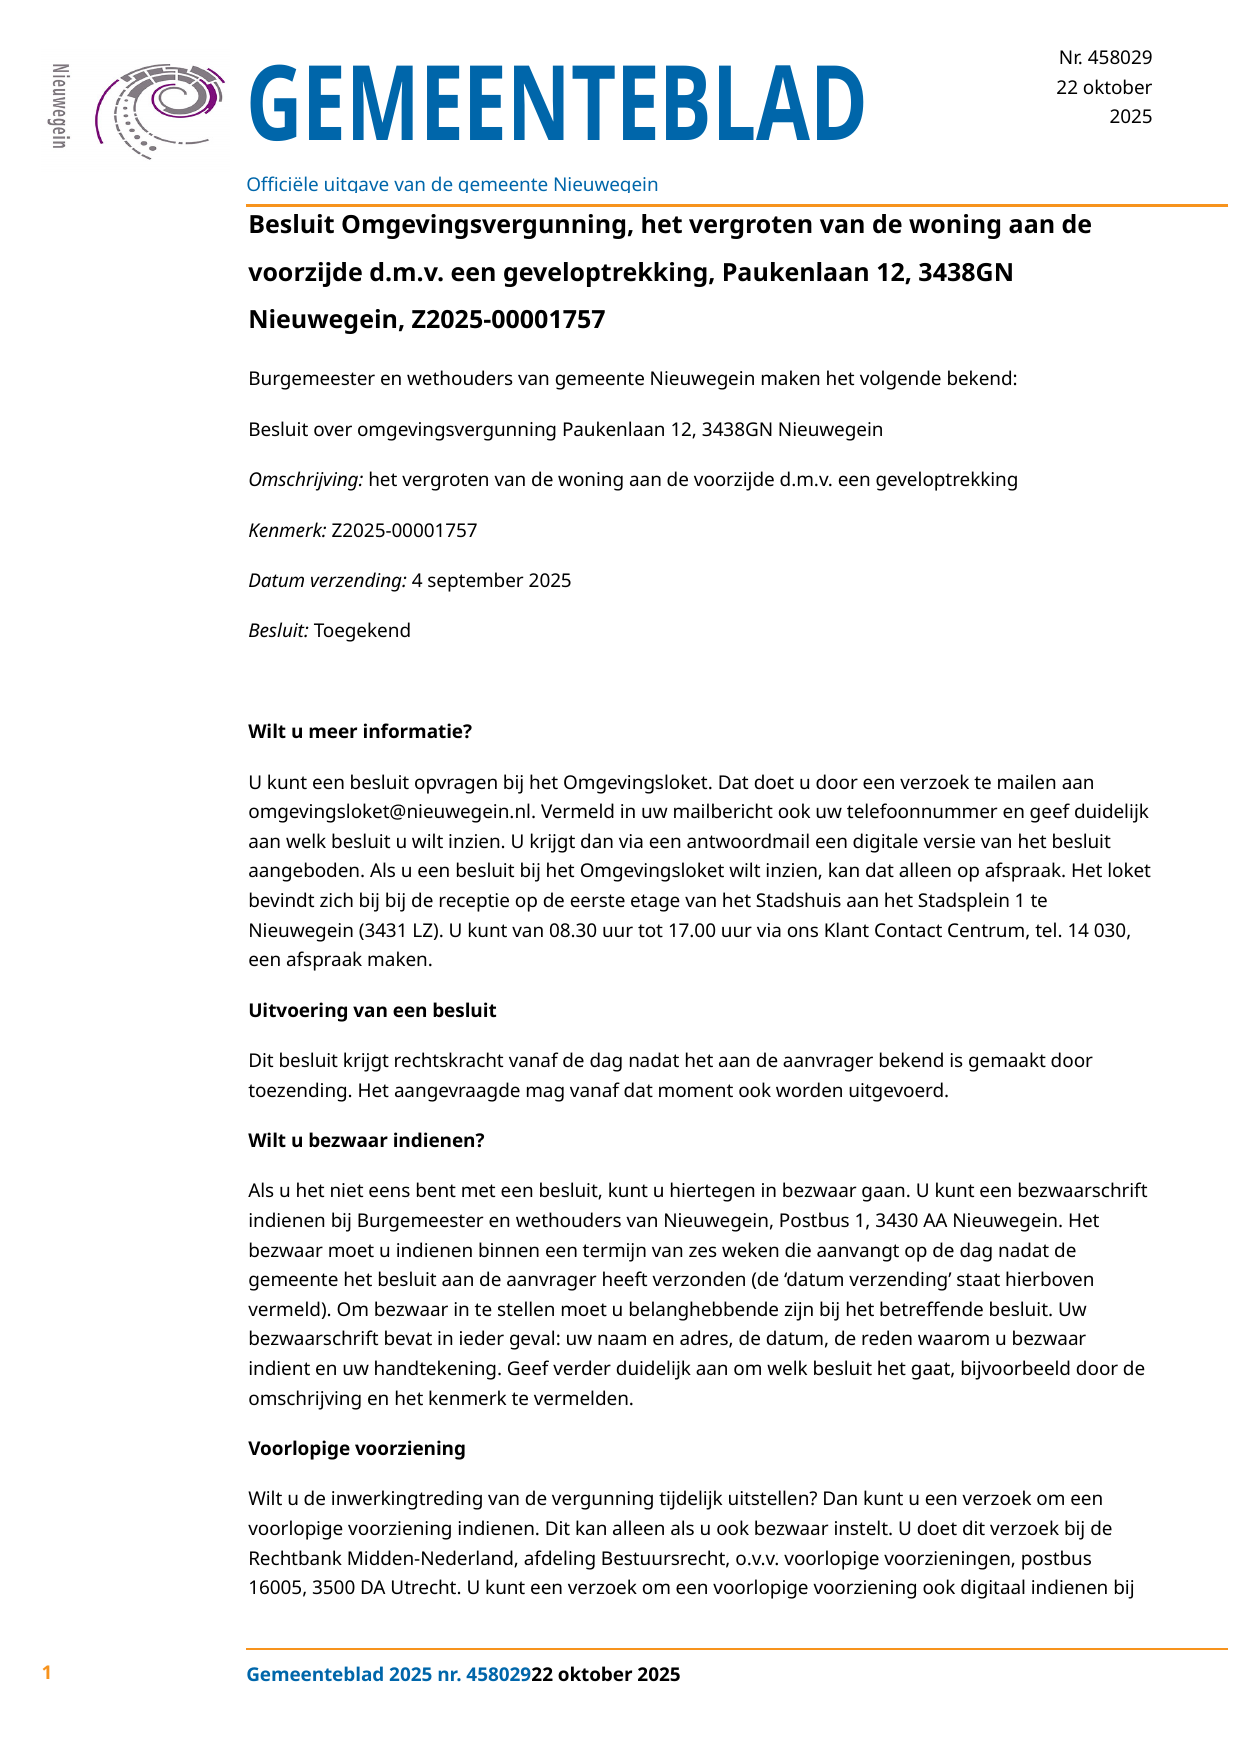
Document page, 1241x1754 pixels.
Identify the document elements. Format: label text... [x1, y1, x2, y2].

text Wilt u de inwerkingtreding van de vergunning tijdelijk uitstellen? Dan kunt u een verzoek om een voorlopige voorziening indienen. Dit kan alleen als u ook bezwaar instelt. U doet dit verzoek bij de Rechtbank Midden-Nederland, afdeling Bestuursrecht, o.v.v. voorlopige voorzieningen, postbus 16005, 3500 DA Utrecht. U kunt een verzoek om een voorlopige voorziening ook digitaal indienen bij [248, 1486, 1152, 1600]
text Omschrijving: het vergroten van de woning aan de voorzijde d.m.v. een geveloptrekking [248, 466, 1152, 492]
picture [41, 47, 231, 172]
text Wilt u bezwaar indienen? [248, 1127, 1152, 1153]
text Dit besluit krijgt rechtskracht vanaf de dag nadat het aan de aanvrager bekend is gemaakt door toezending. Het aangevraagde mag vanaf dat moment ook worden uitgevoerd. [248, 1047, 1152, 1102]
text Besluit Omgevingsvergunning, het vergroten van de woning aan de voorzijde d.m.v. een geveloptrekking, Paukenlaan 12, 3438GN Nieuwegein, Z2025-00001757 [248, 207, 1152, 336]
text U kunt een besluit opvragen bij het Omgevingsloket. Dat doet u door een verzoek te mailen aan omgevingsloket@nieuwegein.nl. Vermeld in uw mailbericht ook uw telefoonnummer en geef duidelijk aan welk besluit u wilt inzien. U krijgt dan via een antwoordmail een digitale versie van het besluit aangeboden. Als u een besluit bij het Omgevingsloket wilt inzien, kan dat alleen op afspraak. Het loket bevindt zich bij bij de receptie op de eerste etage van het Stadshuis aan het Stadsplein 1 te Nieuwegein (3431 LZ). U kunt van 08.30 uur tot 17.00 uur via ons Klant Contact Centrum, tel. 14 030, een afspraak maken. [248, 769, 1152, 972]
text Kenmerk: Z2025-00001757 [248, 517, 1152, 542]
text Voorlopige voorziening [248, 1435, 1152, 1461]
text Datum verzending: 4 september 2025 [248, 567, 1152, 593]
text Als u het niet eens bent met een besluit, kunt u hiertegen in bezwaar gaan. U kunt een bezwaarschrift indienen bij Burgemeester en wethouders van Nieuwegein, Postbus 1, 3430 AA Nieuwegein. Het bezwaar moet u indienen binnen een termijn van zes weken die aanvangt op de dag nadat de gemeente het besluit aan de aanvrager heeft verzonden (de ‘datum verzending’ staat hierboven vermeld). Om bezwaar in te stellen moet u belanghebbende zijn bij het betreffende besluit. Uw bezwaarschrift bevat in ieder geval: uw naam en adres, de datum, de reden waarom u bezwaar indient en uw handtekening. Geef verder duidelijk aan om welk besluit het gaat, bijvoorbeeld door de omschrijving en het kenmerk te vermelden. [248, 1178, 1152, 1410]
text Besluit over omgevingsvergunning Paukenlaan 12, 3438GN Nieuwegein [248, 416, 1152, 442]
text Wilt u meer informatie? [248, 718, 1152, 744]
text Uitvoering van een besluit [248, 997, 1152, 1022]
text Besluit: Toegekend [248, 618, 1152, 643]
text Burgemeester en wethouders van gemeente Nieuwegein maken het volgende bekend: [248, 366, 1152, 391]
